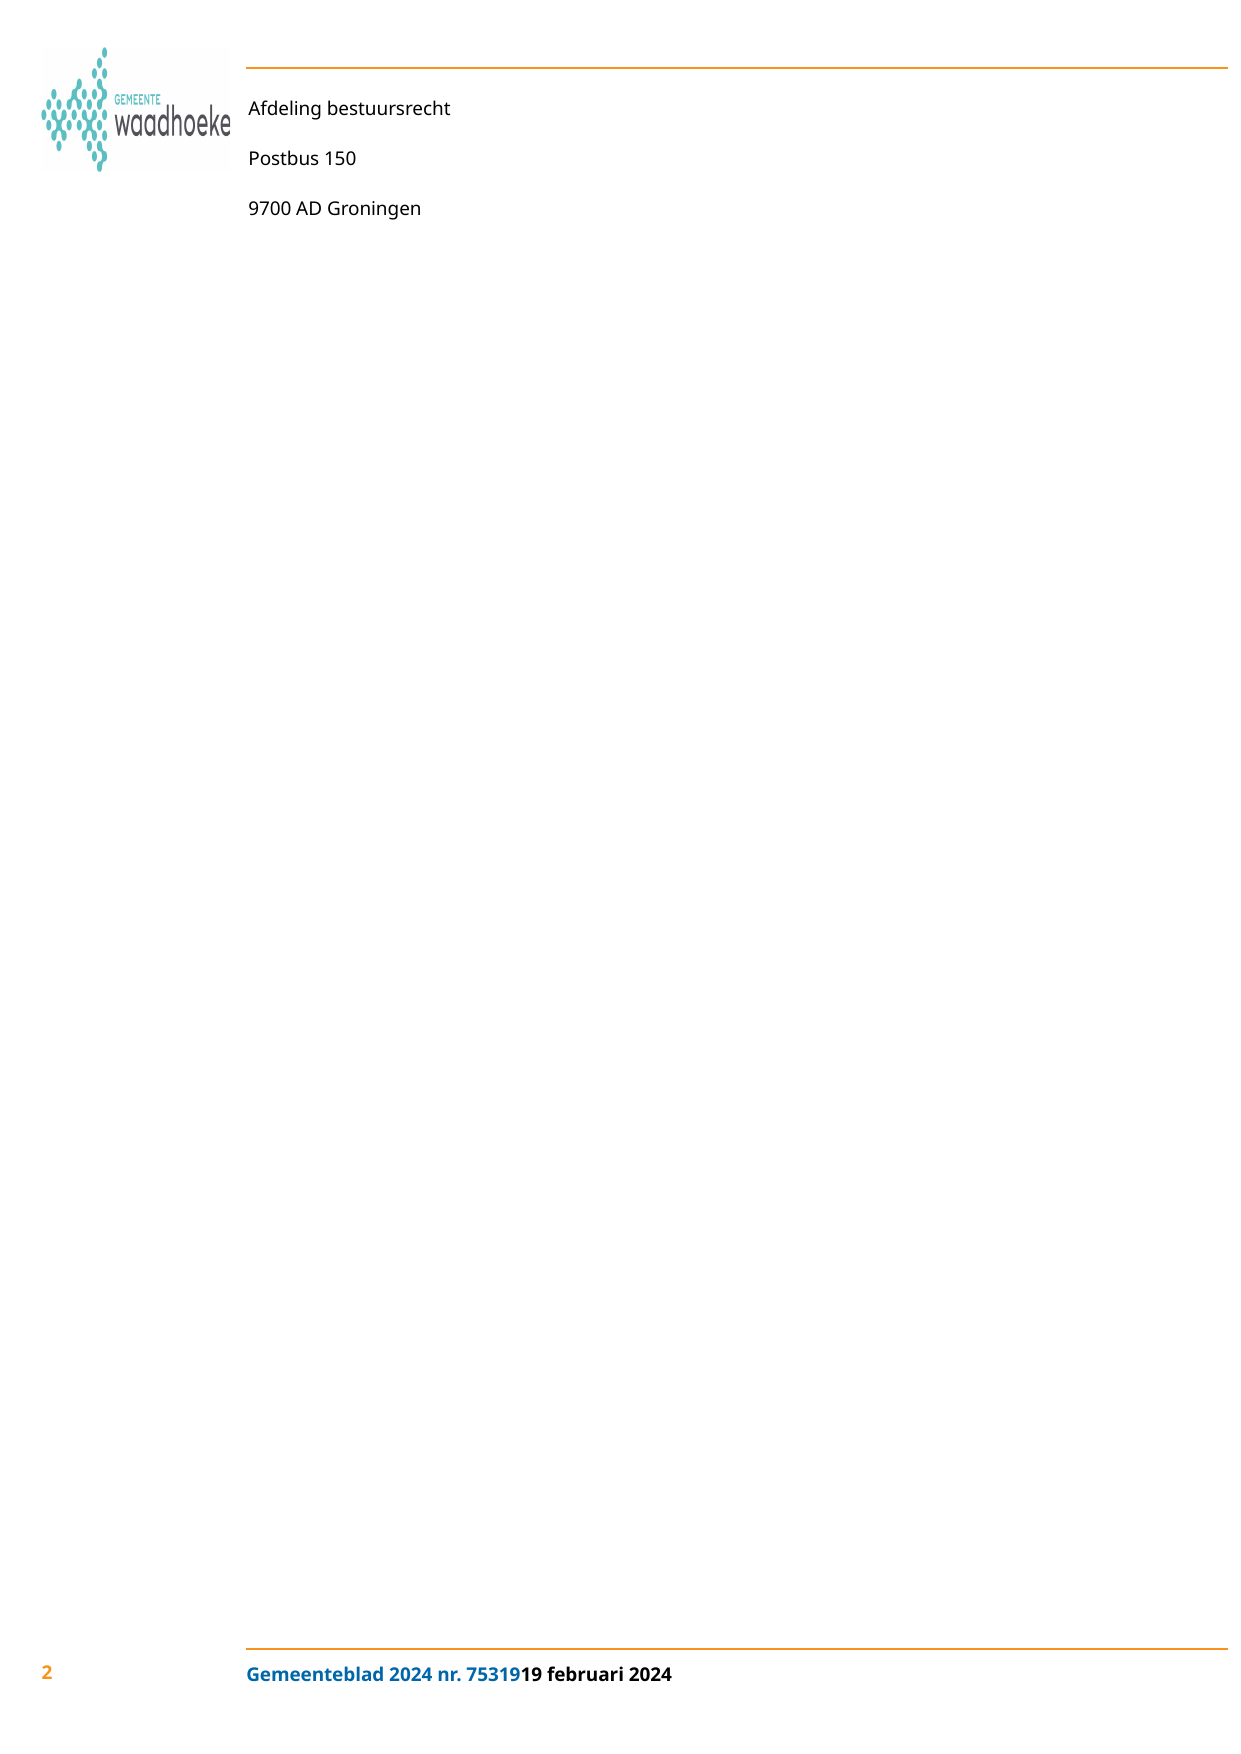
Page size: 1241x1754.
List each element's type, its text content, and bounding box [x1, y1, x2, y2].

text Postbus 150 [248, 145, 1152, 171]
picture [41, 47, 231, 172]
text Afdeling bestuursrecht [248, 95, 1152, 121]
text 9700 AD Groningen [248, 196, 1152, 221]
